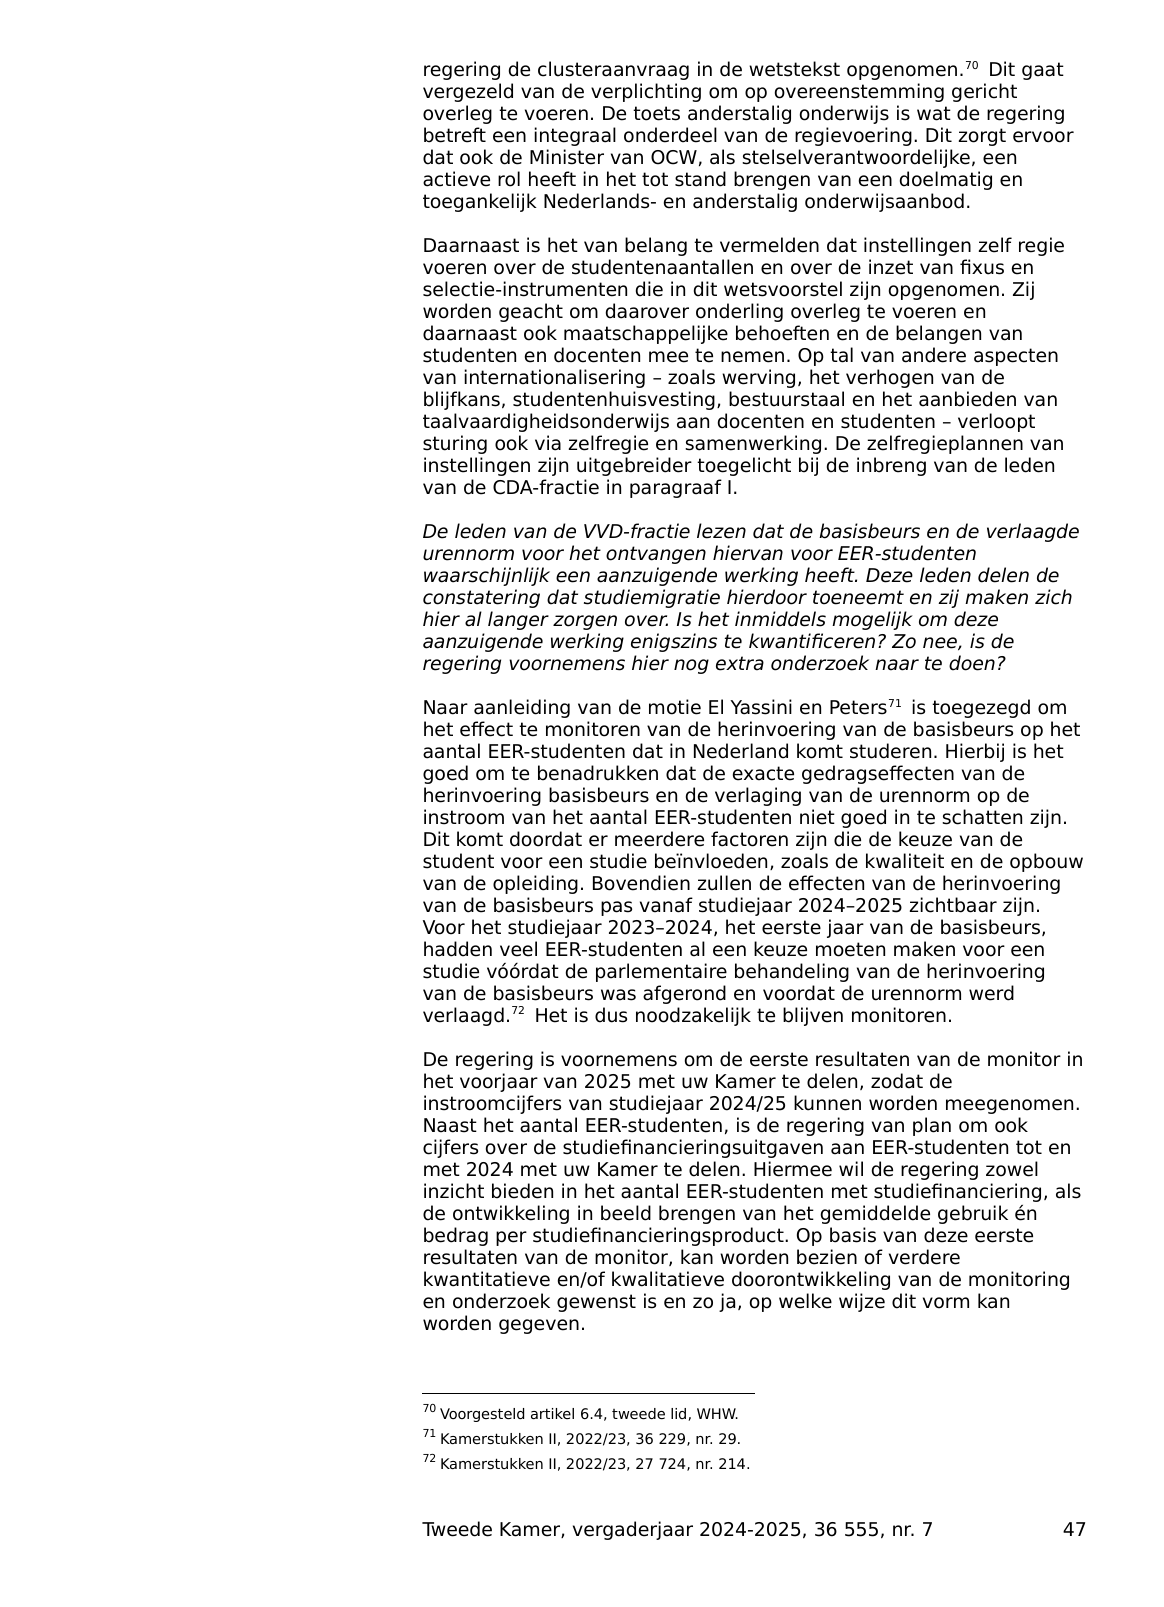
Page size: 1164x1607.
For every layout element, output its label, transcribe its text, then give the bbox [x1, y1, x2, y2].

text Daarnaast is het van belang te vermelden dat instellingen zelf regie voeren over de studentenaantallen en over de inzet van fixus en selectie-instrumenten die in dit wetsvoorstel zijn opgenomen. Zij worden geacht om daarover onderling overleg te voeren en daarnaast ook maatschappelijke behoeften en de belangen van studenten en docenten mee te nemen. Op tal van andere aspecten van internationalisering – zoals werving, het verhogen van de blijfkans, studentenhuisvesting, bestuurstaal en het aanbieden van taalvaardigheidsonderwijs aan docenten en studenten – verloopt sturing ook via zelfregie en samenwerking. De zelfregieplannen van instellingen zijn uitgebreider toegelicht bij de inbreng van de leden van de CDA-fractie in paragraaf I. [422, 235, 1087, 499]
text Kamerstukken II, 2022/23, 36 229, nr. 29. [422, 1427, 1087, 1449]
text De leden van de VVD-fractie lezen dat de basisbeurs en de verlaagde urennorm voor het ontvangen hiervan voor EER-studenten waarschijnlijk een aanzuigende werking heeft. Deze leden delen de constatering dat studiemigratie hierdoor toeneemt en zij maken zich hier al langer zorgen over. Is het inmiddels mogelijk om deze aanzuigende werking enigszins te kwantificeren? Zo nee, is de regering voornemens hier nog extra onderzoek naar te doen? [422, 521, 1087, 675]
text Kamerstukken II, 2022/23, 27 724, nr. 214. [422, 1452, 1087, 1474]
text regering de clusteraanvraag in de wetstekst opgenomen. Dit gaat vergezeld van de verplichting om op overeenstemming gericht overleg te voeren. De toets anderstalig onderwijs is wat de regering betreft een integraal onderdeel van de regievoering. Dit zorgt ervoor dat ook de Minister van OCW, als stelselverantwoordelijke, een actieve rol heeft in het tot stand brengen van een doelmatig en toegankelijk Nederlands- en anderstalig onderwijsaanbod. [422, 59, 1087, 213]
text Naar aanleiding van de motie El Yassini en Peters is toegezegd om het effect te monitoren van de herinvoering van de basisbeurs op het aantal EER-studenten dat in Nederland komt studeren. Hierbij is het goed om te benadrukken dat de exacte gedragseffecten van de herinvoering basisbeurs en de verlaging van de urennorm op de instroom van het aantal EER-studenten niet goed in te schatten zijn. Dit komt doordat er meerdere factoren zijn die de keuze van de student voor een studie beïnvloeden, zoals de kwaliteit en de opbouw van de opleiding. Bovendien zullen de effecten van de herinvoering van de basisbeurs pas vanaf studiejaar 2024–2025 zichtbaar zijn. Voor het studiejaar 2023–2024, het eerste jaar van de basisbeurs, hadden veel EER-studenten al een keuze moeten maken voor een studie vóórdat de parlementaire behandeling van de herinvoering van de basisbeurs was afgerond en voordat de urennorm werd verlaagd. Het is dus noodzakelijk te blijven monitoren. [422, 697, 1087, 1027]
text Voorgesteld artikel 6.4, tweede lid, WHW. [422, 1402, 1087, 1424]
text De regering is voornemens om de eerste resultaten van de monitor in het voorjaar van 2025 met uw Kamer te delen, zodat de instroomcijfers van studiejaar 2024/25 kunnen worden meegenomen. Naast het aantal EER-studenten, is de regering van plan om ook cijfers over de studiefinancieringsuitgaven aan EER-studenten tot en met 2024 met uw Kamer te delen. Hiermee wil de regering zowel inzicht bieden in het aantal EER-studenten met studiefinanciering, als de ontwikkeling in beeld brengen van het gemiddelde gebruik én bedrag per studiefinancieringsproduct. Op basis van deze eerste resultaten van de monitor, kan worden bezien of verdere kwantitatieve en/of kwalitatieve doorontwikkeling van de monitoring en onderzoek gewenst is en zo ja, op welke wijze dit vorm kan worden gegeven. [422, 1049, 1087, 1335]
